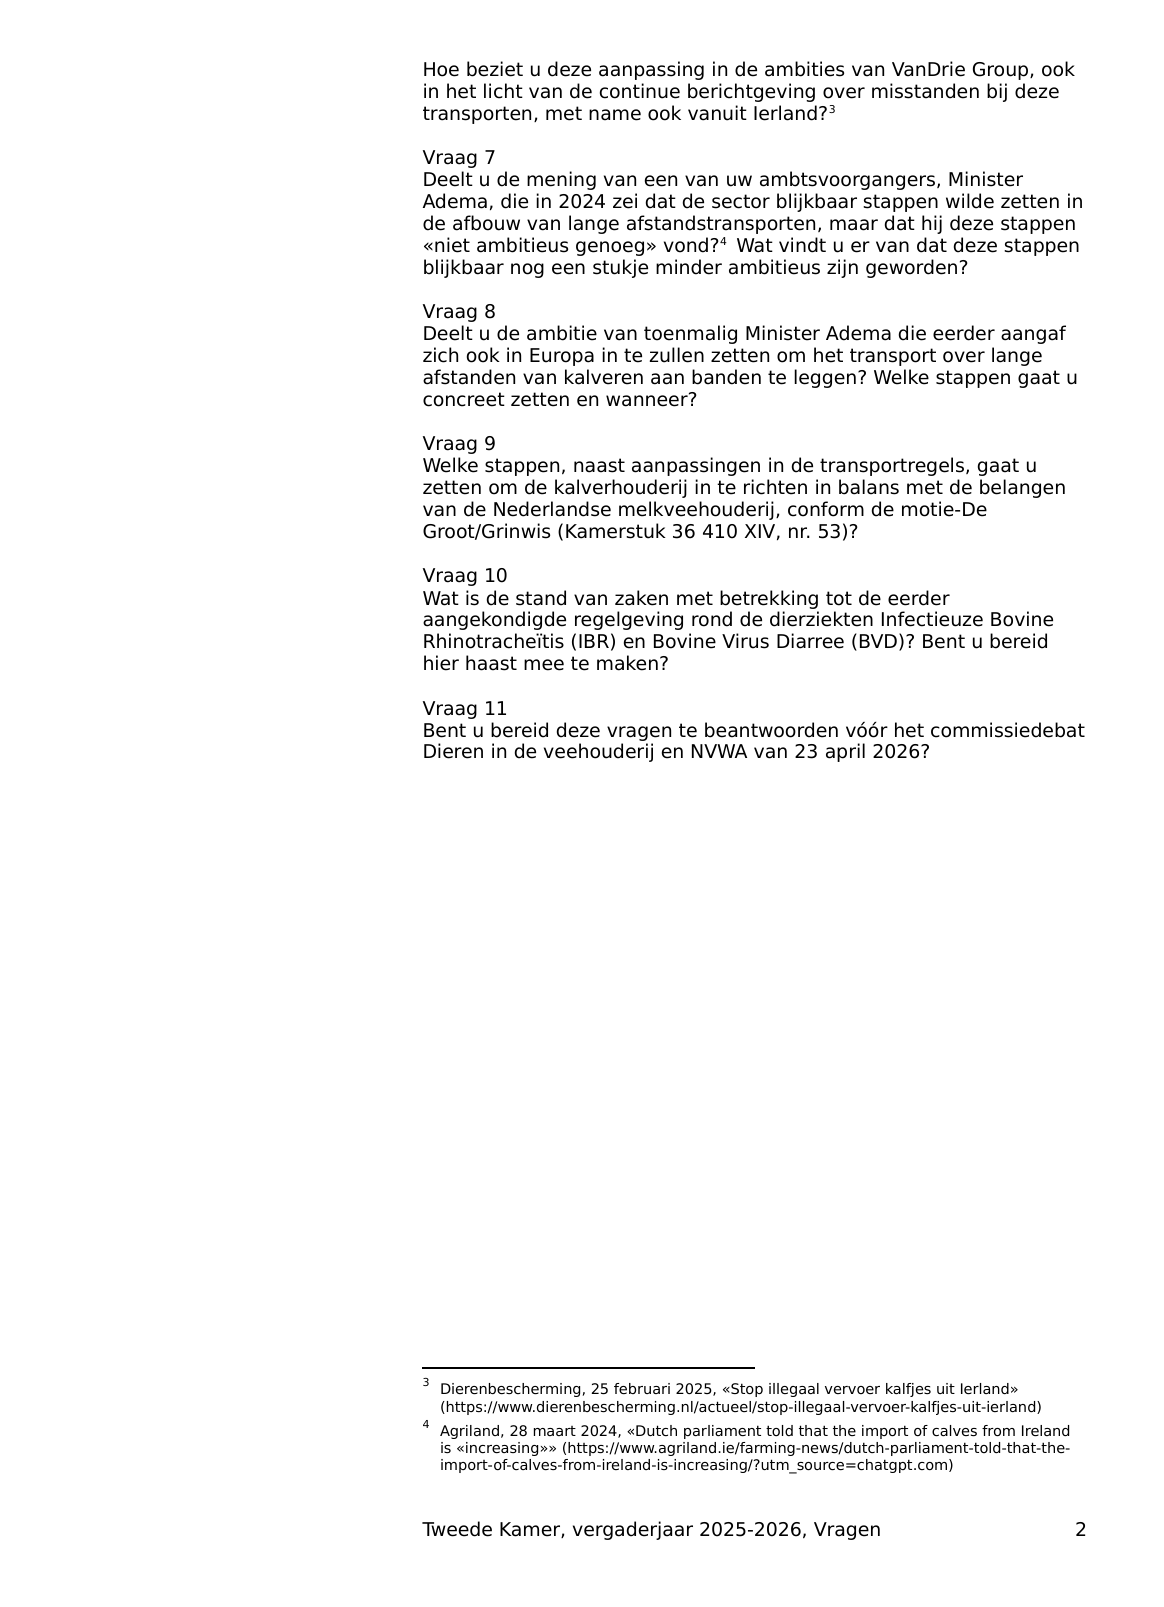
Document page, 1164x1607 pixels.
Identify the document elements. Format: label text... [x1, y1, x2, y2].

text Vraag 7 [422, 147, 1087, 169]
text Deelt u de mening van een van uw ambtsvoorgangers, Minister Adema, die in 2024 zei dat de sector blijkbaar stappen wilde zetten in de afbouw van lange afstandstransporten, maar dat hij deze stappen «niet ambitieus genoeg» vond? Wat vindt u er van dat deze stappen blijkbaar nog een stukje minder ambitieus zijn geworden? [422, 169, 1087, 279]
text Wat is de stand van zaken met betrekking tot de eerder aangekondigde regelgeving rond de dierziekten Infectieuze Bovine Rhinotracheïtis (IBR) en Bovine Virus Diarree (BVD)? Bent u bereid hier haast mee te maken? [422, 587, 1087, 675]
text Vraag 10 [422, 565, 1087, 587]
text Bent u bereid deze vragen te beantwoorden vóór het commissiedebat Dieren in de veehouderij en NVWA van 23 april 2026? [422, 719, 1087, 763]
text Vraag 9 [422, 433, 1087, 455]
text Vraag 11 [422, 697, 1087, 719]
text Hoe beziet u deze aanpassing in de ambities van VanDrie Group, ook in het licht van de continue berichtgeving over misstanden bij deze transporten, met name ook vanuit Ierland? [422, 59, 1087, 125]
text Vraag 8 [422, 301, 1087, 323]
text Deelt u de ambitie van toenmalig Minister Adema die eerder aangaf zich ook in Europa in te zullen zetten om het transport over lange afstanden van kalveren aan banden te leggen? Welke stappen gaat u concreet zetten en wanneer? [422, 323, 1087, 411]
text Welke stappen, naast aanpassingen in de transportregels, gaat u zetten om de kalverhouderij in te richten in balans met de belangen van de Nederlandse melkveehouderij, conform de motie-De Groot/Grinwis (Kamerstuk 36 410 XIV, nr. 53)? [422, 455, 1087, 543]
text Dierenbescherming, 25 februari 2025, «Stop illegaal vervoer kalfjes uit Ierland» (https://www.dierenbescherming.nl/actueel/stop-illegaal-vervoer-kalfjes-uit-ierland) [422, 1377, 1087, 1416]
text Agriland, 28 maart 2024, «Dutch parliament told that the import of calves from Ireland is «increasing»» (https://www.agriland.ie/farming-news/dutch-parliament-told-that-the-import-of-calves-from-ireland-is-increasing/?utm_source=chatgpt.com) [422, 1418, 1087, 1474]
